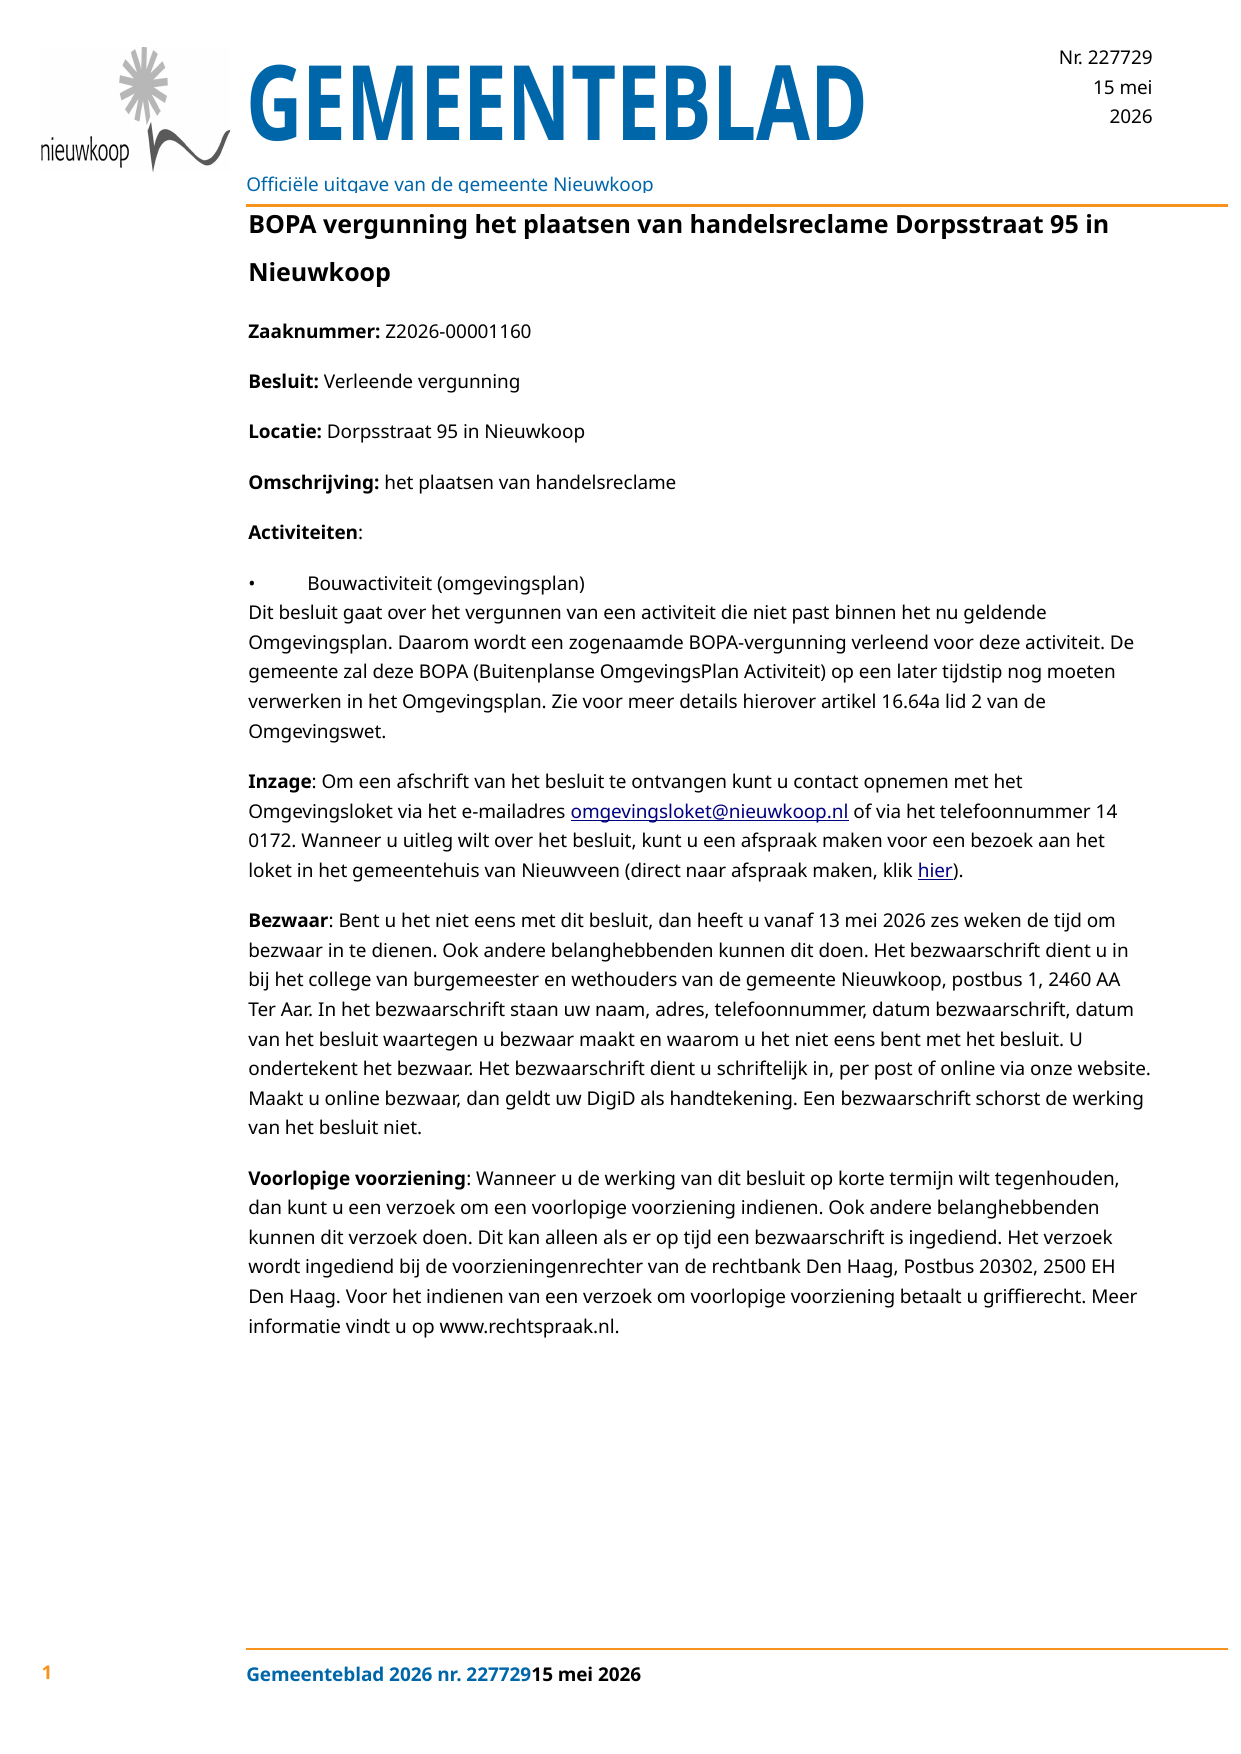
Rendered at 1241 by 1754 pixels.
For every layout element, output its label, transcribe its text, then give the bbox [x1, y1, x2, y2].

text Inzage: Om een afschrift van het besluit te ontvangen kunt u contact opnemen met het Omgevingsloket via het e-mailadres omgevingsloket@nieuwkoop.nl of via het telefoonnummer 14 0172. Wanneer u uitleg wilt over het besluit, kunt u een afspraak maken voor een bezoek aan het loket in het gemeentehuis van Nieuwveen (direct naar afspraak maken, klik hier). [248, 768, 1152, 883]
picture [41, 47, 231, 172]
text Activiteiten: [248, 519, 1152, 545]
text Locatie: Dorpsstraat 95 in Nieuwkoop [248, 419, 1152, 444]
text Dit besluit gaat over het vergunnen van een activiteit die niet past binnen het nu geldende Omgevingsplan. Daarom wordt een zogenaamde BOPA-vergunning verleend voor deze activiteit. De gemeente zal deze BOPA (Buitenplanse OmgevingsPlan Activiteit) op een later tijdstip nog moeten verwerken in het Omgevingsplan. Zie voor meer details hierover artikel 16.64a lid 2 van de Omgevingswet. [248, 599, 1152, 744]
list Bouwactiviteit (omgevingsplan) [248, 570, 1152, 596]
text Zaaknummer: Z2026-00001160 [248, 318, 1152, 344]
text Besluit: Verleende vergunning [248, 368, 1152, 394]
text Omschrijving: het plaatsen van handelsreclame [248, 469, 1152, 495]
text BOPA vergunning het plaatsen van handelsreclame Dorpsstraat 95 in Nieuwkoop [248, 207, 1152, 288]
text Voorlopige voorziening: Wanneer u de werking van dit besluit op korte termijn wilt tegenhouden, dan kunt u een verzoek om een voorlopige voorziening indienen. Ook andere belanghebbenden kunnen dit verzoek doen. Dit kan alleen als er op tijd een bezwaarschrift is ingediend. Het verzoek wordt ingediend bij de voorzieningenrechter van de rechtbank Den Haag, Postbus 20302, 2500 EH Den Haag. Voor het indienen van een verzoek om voorlopige voorziening betaalt u griffierecht. Meer informatie vindt u op www.rechtspraak.nl. [248, 1165, 1152, 1339]
text Bezwaar: Bent u het niet eens met dit besluit, dan heeft u vanaf 13 mei 2026 zes weken de tijd om bezwaar in te dienen. Ook andere belanghebbenden kunnen dit doen. Het bezwaarschrift dient u in bij het college van burgemeester en wethouders van de gemeente Nieuwkoop, postbus 1, 2460 AA Ter Aar. In het bezwaarschrift staan uw naam, adres, telefoonnummer, datum bezwaarschrift, datum van het besluit waartegen u bezwaar maakt en waarom u het niet eens bent met het besluit. U ondertekent het bezwaar. Het bezwaarschrift dient u schriftelijk in, per post of online via onze website. Maakt u online bezwaar, dan geldt uw DigiD als handtekening. Een bezwaarschrift schorst de werking van het besluit niet. [248, 907, 1152, 1140]
